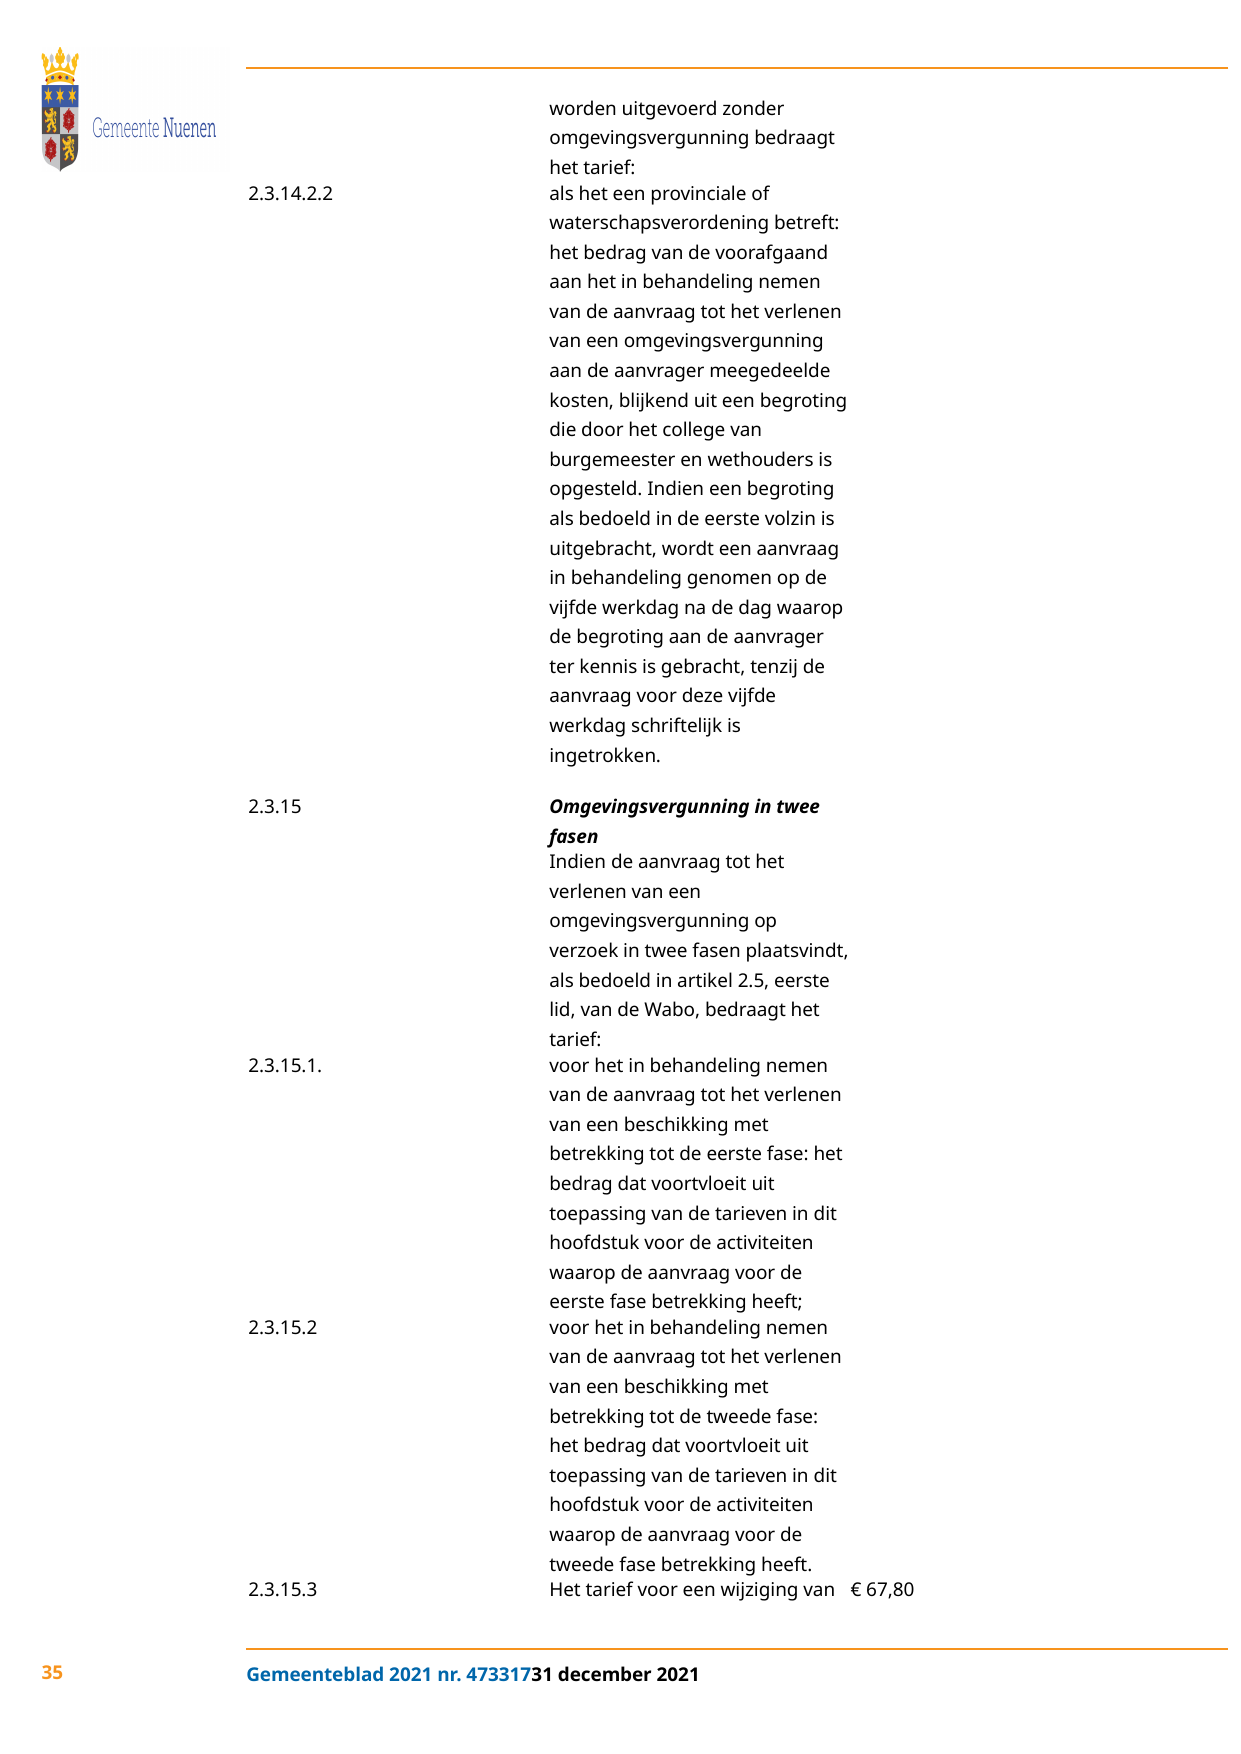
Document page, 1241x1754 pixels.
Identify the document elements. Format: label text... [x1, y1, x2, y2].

table_cell voor het in behandeling nemen van de aanvraag tot het verlenen van een beschikking met betrekking tot de tweede fase: het bedrag dat voortvloeit uit toepassing van de tarieven in dit hoofdstuk voor de activiteiten waarop de aanvraag voor de tweede fase betrekking heeft. [549, 1314, 850, 1577]
table_cell [549, 768, 850, 793]
table_cell [248, 95, 549, 180]
table_cell [850, 1314, 1152, 1577]
table_cell 2.3.15 [248, 793, 549, 848]
table_cell [248, 768, 549, 793]
table_cell € 67,80 [850, 1577, 1152, 1602]
table_cell Omgevingsvergunning in twee fasen [549, 793, 850, 848]
table_cell [248, 849, 549, 1052]
table_cell [850, 1052, 1152, 1314]
picture [41, 47, 231, 172]
table_cell [850, 793, 1152, 848]
table_cell 2.3.15.1. [248, 1052, 549, 1314]
table_cell worden uitgevoerd zonder omgevingsvergunning bedraagt het tarief: [549, 95, 850, 180]
table_cell 2.3.14.2.2 [248, 180, 549, 767]
table_cell [850, 768, 1152, 793]
table_cell Indien de aanvraag tot het verlenen van een omgevingsvergunning op verzoek in twee fasen plaatsvindt, als bedoeld in artikel 2.5, eerste lid, van de Wabo, bedraagt het tarief: [549, 849, 850, 1052]
table_cell 2.3.15.3 [248, 1577, 549, 1602]
table_cell voor het in behandeling nemen van de aanvraag tot het verlenen van een beschikking met betrekking tot de eerste fase: het bedrag dat voortvloeit uit toepassing van de tarieven in dit hoofdstuk voor de activiteiten waarop de aanvraag voor de eerste fase betrekking heeft; [549, 1052, 850, 1314]
table_cell [850, 180, 1152, 767]
table_cell als het een provinciale of waterschapsverordening betreft: het bedrag van de voorafgaand aan het in behandeling nemen van de aanvraag tot het verlenen van een omgevingsvergunning aan de aanvrager meegedeelde kosten, blijkend uit een begroting die door het college van burgemeester en wethouders is opgesteld. Indien een begroting als bedoeld in de eerste volzin is uitgebracht, wordt een aanvraag in behandeling genomen op de vijfde werkdag na de dag waarop de begroting aan de aanvrager ter kennis is gebracht, tenzij de aanvraag voor deze vijfde werkdag schriftelijk is ingetrokken. [549, 180, 850, 767]
table_cell [850, 849, 1152, 1052]
table_cell 2.3.15.2 [248, 1314, 549, 1577]
table_cell [850, 95, 1152, 180]
table_cell Het tarief voor een wijziging van [549, 1577, 850, 1602]
